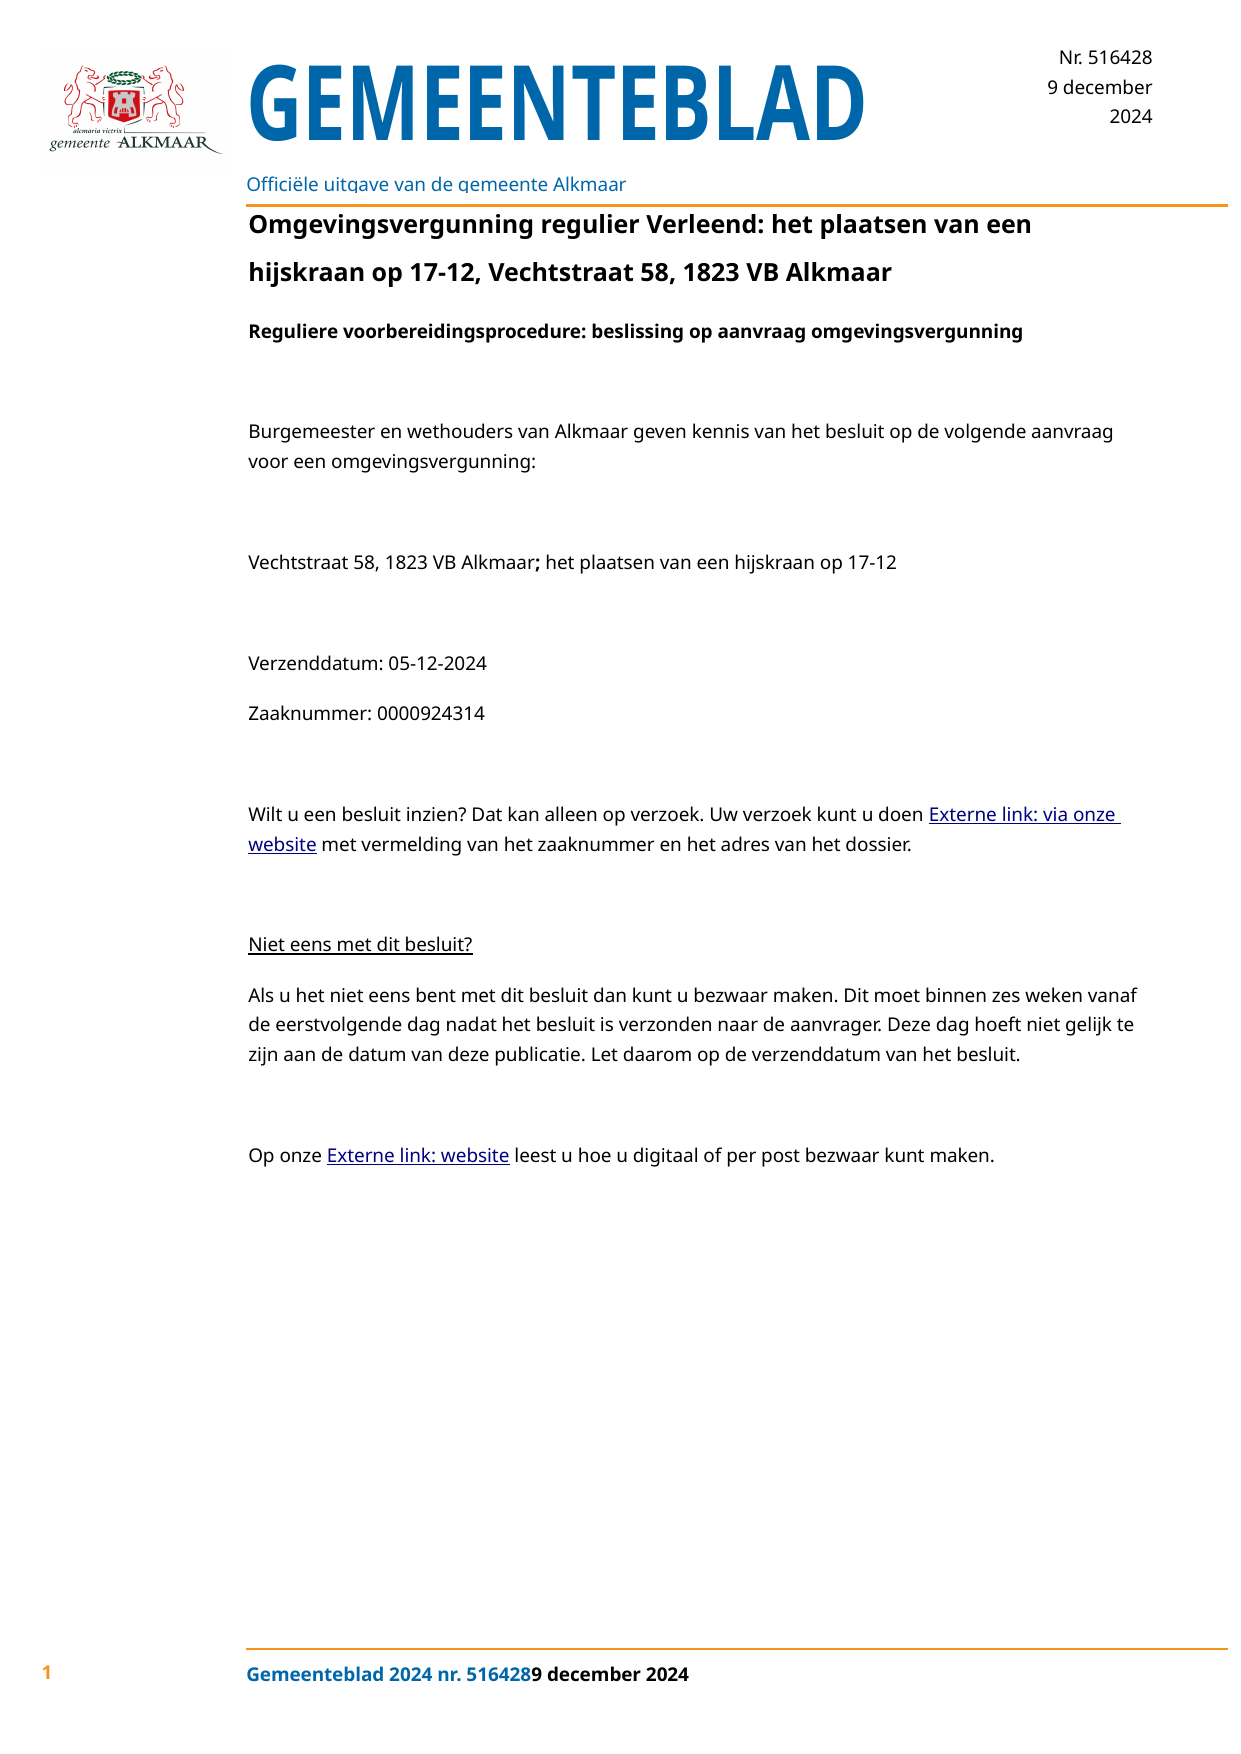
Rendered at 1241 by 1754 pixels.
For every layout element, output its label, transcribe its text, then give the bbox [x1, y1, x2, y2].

text Zaaknummer: 0000924314 [248, 700, 1152, 726]
text Reguliere voorbereidingsprocedure: beslissing op aanvraag omgevingsvergunning [248, 318, 1152, 344]
text Verzenddatum: 05-12-2024 [248, 650, 1152, 676]
text Wilt u een besluit inzien? Dat kan alleen op verzoek. Uw verzoek kunt u doen Externe link: via onze website met vermelding van het zaaknummer en het adres van het dossier. [248, 801, 1152, 857]
text Niet eens met dit besluit? [248, 932, 1152, 957]
text Op onze Externe link: website leest u hoe u digitaal of per post bezwaar kunt maken. [248, 1142, 1152, 1168]
text Vechtstraat 58, 1823 VB Alkmaar; het plaatsen van een hijskraan op 17-12 [248, 549, 1152, 575]
text Omgevingsvergunning regulier Verleend: het plaatsen van een hijskraan op 17-12, Vechtstraat 58, 1823 VB Alkmaar [248, 207, 1152, 288]
text Burgemeester en wethouders van Alkmaar geven kennis van het besluit op de volgende aanvraag voor een omgevingsvergunning: [248, 419, 1152, 474]
text Als u het niet eens bent met dit besluit dan kunt u bezwaar maken. Dit moet binnen zes weken vanaf de eerstvolgende dag nadat het besluit is verzonden naar de aanvrager. Deze dag hoeft niet gelijk te zijn aan de datum van deze publicatie. Let daarom op de verzenddatum van het besluit. [248, 982, 1152, 1067]
picture [41, 47, 231, 172]
